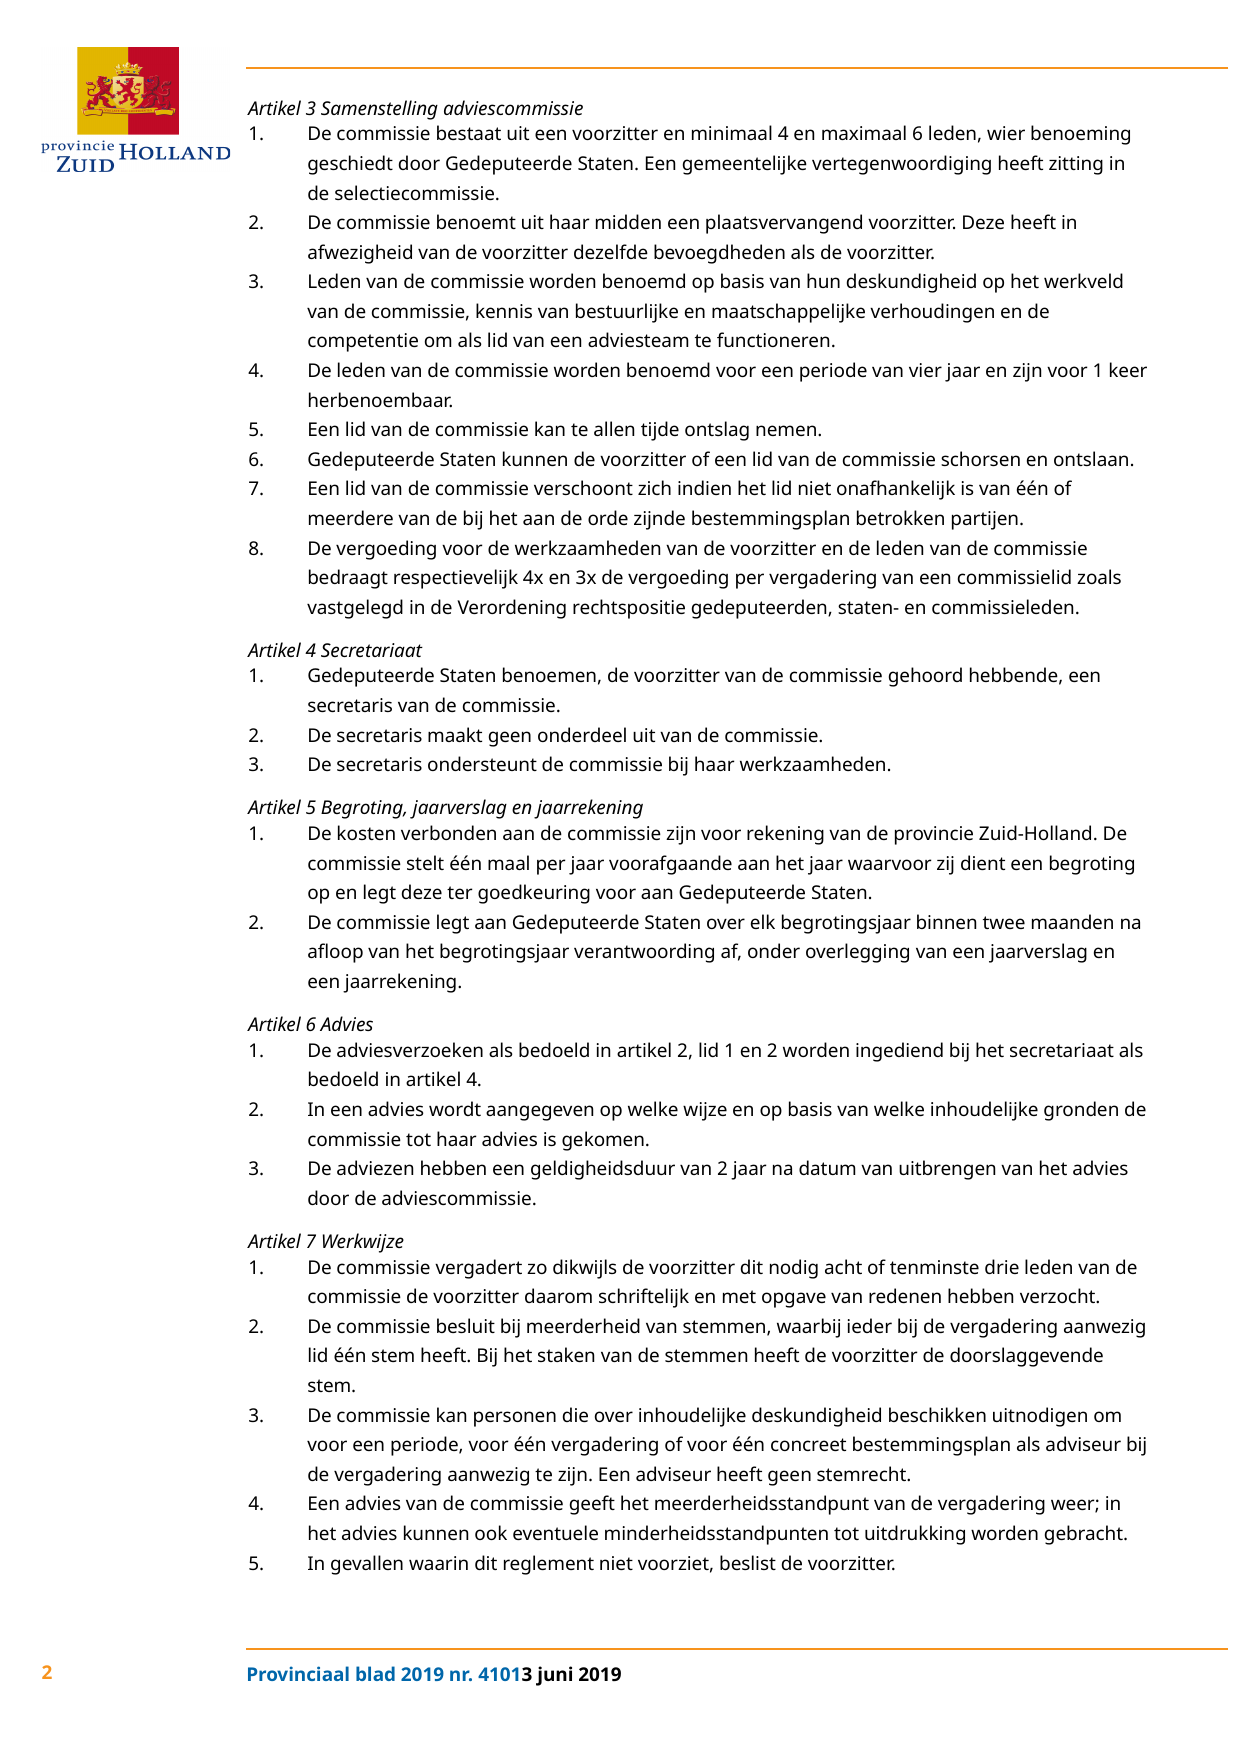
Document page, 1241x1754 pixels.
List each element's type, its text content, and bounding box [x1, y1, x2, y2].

list De commissie bestaat uit een voorzitter en minimaal 4 en maximaal 6 leden, wier benoeming geschiedt door Gedeputeerde Staten. Een gemeentelijke vertegenwoordiging heeft zitting in de selectiecommissie. [248, 121, 1152, 205]
text Artikel 4 Secretariaat [248, 637, 1152, 663]
list De commissie vergadert zo dikwijls de voorzitter dit nodig acht of tenminste drie leden van de commissie de voorzitter daarom schriftelijk en met opgave van redenen hebben verzocht. [248, 1254, 1152, 1309]
list Gedeputeerde Staten benoemen, de voorzitter van de commissie gehoord hebbende, een secretaris van de commissie. [248, 663, 1152, 718]
list Gedeputeerde Staten kunnen de voorzitter of een lid van de commissie schorsen en ontslaan. [248, 446, 1152, 472]
text Artikel 5 Begroting, jaarverslag en jaarrekening [248, 794, 1152, 820]
list De adviezen hebben een geldigheidsduur van 2 jaar na datum van uitbrengen van het advies door de adviescommissie. [248, 1155, 1152, 1211]
list De commissie benoemt uit haar midden een plaatsvervangend voorzitter. Deze heeft in afwezigheid van de voorzitter dezelfde bevoegdheden als de voorzitter. [248, 209, 1152, 264]
list De commissie kan personen die over inhoudelijke deskundigheid beschikken uitnodigen om voor een periode, voor één vergadering of voor één concreet bestemmingsplan als adviseur bij de vergadering aanwezig te zijn. Een adviseur heeft geen stemrecht. [248, 1402, 1152, 1487]
text Artikel 6 Advies [248, 1011, 1152, 1037]
text Artikel 3 Samenstelling adviescommissie [248, 95, 1152, 121]
list De adviesverzoeken als bedoeld in artikel 2, lid 1 en 2 worden ingediend bij het secretariaat als bedoeld in artikel 4. [248, 1037, 1152, 1092]
list De commissie legt aan Gedeputeerde Staten over elk begrotingsjaar binnen twee maanden na afloop van het begrotingsjaar verantwoording af, onder overlegging van een jaarverslag en een jaarrekening. [248, 909, 1152, 994]
list De vergoeding voor de werkzaamheden van de voorzitter en de leden van de commissie bedraagt respectievelijk 4x en 3x de vergoeding per vergadering van een commissielid zoals vastgelegd in de Verordening rechtspositie gedeputeerden, staten- en commissieleden. [248, 535, 1152, 619]
list De kosten verbonden aan de commissie zijn voor rekening van de provincie Zuid-Holland. De commissie stelt één maal per jaar voorafgaande aan het jaar waarvoor zij dient een begroting op en legt deze ter goedkeuring voor aan Gedeputeerde Staten. [248, 820, 1152, 905]
list Leden van de commissie worden benoemd op basis van hun deskundigheid op het werkveld van de commissie, kennis van bestuurlijke en maatschappelijke verhoudingen en de competentie om als lid van een adviesteam te functioneren. [248, 268, 1152, 353]
list De secretaris ondersteunt de commissie bij haar werkzaamheden. [248, 751, 1152, 777]
list De leden van de commissie worden benoemd voor een periode van vier jaar en zijn voor 1 keer herbenoembaar. [248, 357, 1152, 412]
list De secretaris maakt geen onderdeel uit van de commissie. [248, 722, 1152, 748]
list In gevallen waarin dit reglement niet voorziet, beslist de voorzitter. [248, 1550, 1152, 1575]
list De commissie besluit bij meerderheid van stemmen, waarbij ieder bij de vergadering aanwezig lid één stem heeft. Bij het staken van de stemmen heeft de voorzitter de doorslaggevende stem. [248, 1313, 1152, 1398]
list Een lid van de commissie kan te allen tijde ontslag nemen. [248, 416, 1152, 442]
list In een advies wordt aangegeven op welke wijze en op basis van welke inhoudelijke gronden de commissie tot haar advies is gekomen. [248, 1096, 1152, 1152]
list Een lid van de commissie verschoont zich indien het lid niet onafhankelijk is van één of meerdere van de bij het aan de orde zijnde bestemmingsplan betrokken partijen. [248, 476, 1152, 531]
picture [41, 47, 231, 172]
list Een advies van de commissie geeft het meerderheidsstandpunt van de vergadering weer; in het advies kunnen ook eventuele minderheidsstandpunten tot uitdrukking worden gebracht. [248, 1491, 1152, 1546]
text Artikel 7 Werkwijze [248, 1228, 1152, 1254]
